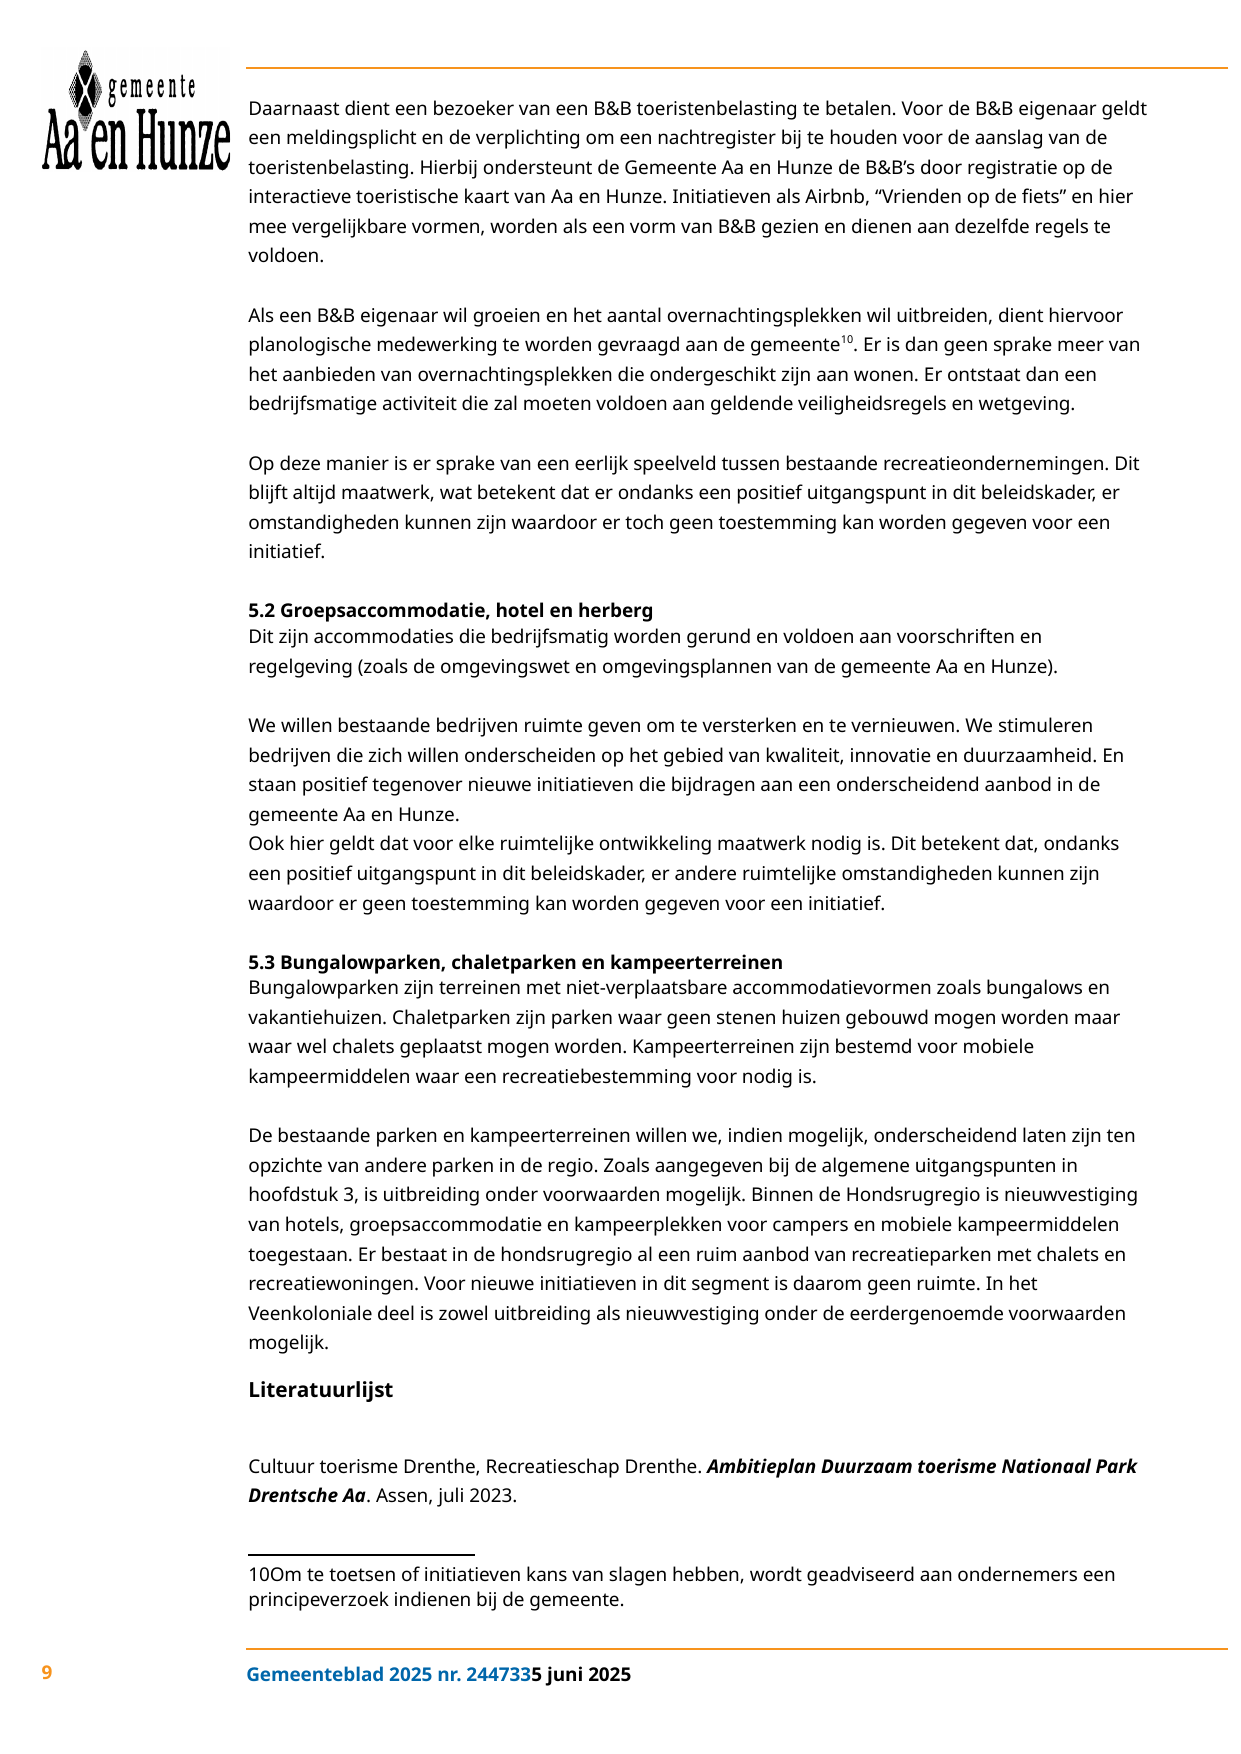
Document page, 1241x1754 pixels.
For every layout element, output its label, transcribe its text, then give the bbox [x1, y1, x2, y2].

picture [41, 47, 231, 172]
text Bungalowparken zijn terreinen met niet-verplaatsbare accommodatievormen zoals bungalows en vakantiehuizen. Chaletparken zijn parken waar geen stenen huizen gebouwd mogen worden maar waar wel chalets geplaatst mogen worden. Kampeerterreinen zijn bestemd voor mobiele kampeermiddelen waar een recreatiebestemming voor nodig is. [248, 974, 1152, 1089]
text Als een B&B eigenaar wil groeien en het aantal overnachtingsplekken wil uitbreiden, dient hiervoor planologische medewerking te worden gevraagd aan de gemeente. Er is dan geen sprake meer van het aanbieden van overnachtingsplekken die ondergeschikt zijn aan wonen. Er ontstaat dan een bedrijfsmatige activiteit die zal moeten voldoen aan geldende veiligheidsregels en wetgeving. [248, 302, 1152, 416]
text Cultuur toerisme Drenthe, Recreatieschap Drenthe. Ambitieplan Duurzaam toerisme Nationaal Park Drentsche Aa. Assen, juli 2023. [248, 1453, 1152, 1508]
text De bestaande parken en kampeerterreinen willen we, indien mogelijk, onderscheidend laten zijn ten opzichte van andere parken in de regio. Zoals aangegeven bij de algemene uitgangspunten in hoofdstuk 3, is uitbreiding onder voorwaarden mogelijk. Binnen de Hondsrugregio is nieuwvestiging van hotels, groepsaccommodatie en kampeerplekken voor campers en mobiele kampeermiddelen toegestaan. Er bestaat in de hondsrugregio al een ruim aanbod van recreatieparken met chalets en recreatiewoningen. Voor nieuwe initiatieven in dit segment is daarom geen ruimte. In het Veenkoloniale deel is zowel uitbreiding als nieuwvestiging onder de eerdergenoemde voorwaarden mogelijk. [248, 1122, 1152, 1355]
text Daarnaast dient een bezoeker van een B&B toeristenbelasting te betalen. Voor de B&B eigenaar geldt een meldingsplicht en de verplichting om een nachtregister bij te houden voor de aanslag van de toeristenbelasting. Hierbij ondersteunt de Gemeente Aa en Hunze de B&B’s door registratie op de interactieve toeristische kaart van Aa en Hunze. Initiatieven als Airbnb, “Vrienden op de fiets” en hier mee vergelijkbare vormen, worden als een vorm van B&B gezien en dienen aan dezelfde regels te voldoen. [248, 95, 1152, 268]
text 5.2 Groepsaccommodatie, hotel en herberg [248, 598, 1152, 623]
text Ook hier geldt dat voor elke ruimtelijke ontwikkeling maatwerk nodig is. Dit betekent dat, ondanks een positief uitgangspunt in dit beleidskader, er andere ruimtelijke omstandigheden kunnen zijn waardoor er geen toestemming kan worden gegeven voor een initiatief. [248, 831, 1152, 915]
text 5.3 Bungalowparken, chaletparken en kampeerterreinen [248, 949, 1152, 974]
text Om te toetsen of initiatieven kans van slagen hebben, wordt geadviseerd aan ondernemers een principeverzoek indienen bij de gemeente. [248, 1561, 1152, 1612]
text Literatuurlijst [248, 1375, 1152, 1404]
text Op deze manier is er sprake van een eerlijk speelveld tussen bestaande recreatieondernemingen. Dit blijft altijd maatwerk, wat betekent dat er ondanks een positief uitgangspunt in dit beleidskader, er omstandigheden kunnen zijn waardoor er toch geen toestemming kan worden gegeven voor een initiatief. [248, 450, 1152, 564]
text We willen bestaande bedrijven ruimte geven om te versterken en te vernieuwen. We stimuleren bedrijven die zich willen onderscheiden op het gebied van kwaliteit, innovatie en duurzaamheid. En staan positief tegenover nieuwe initiatieven die bijdragen aan een onderscheidend aanbod in de gemeente Aa en Hunze. [248, 712, 1152, 827]
text Dit zijn accommodaties die bedrijfsmatig worden gerund en voldoen aan voorschriften en regelgeving (zoals de omgevingswet en omgevingsplannen van de gemeente Aa en Hunze). [248, 623, 1152, 679]
